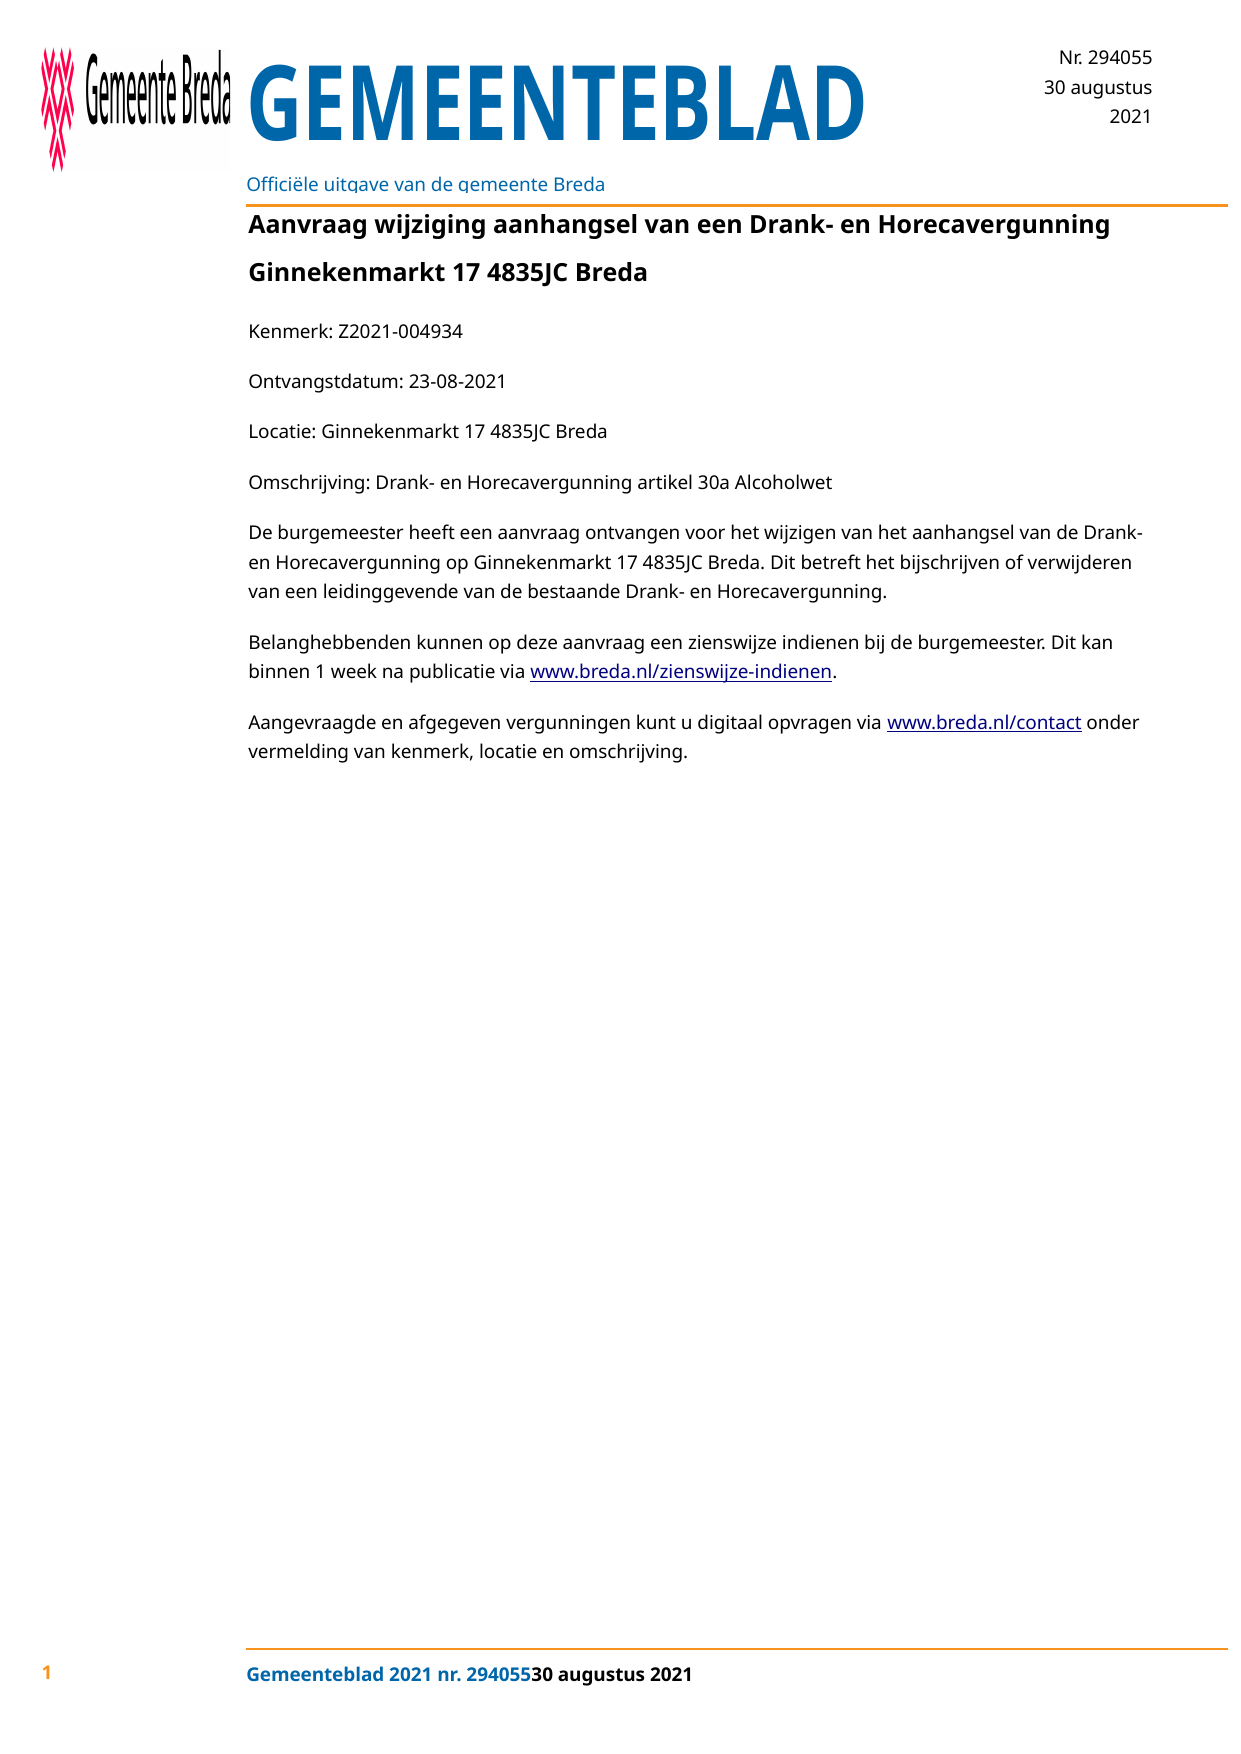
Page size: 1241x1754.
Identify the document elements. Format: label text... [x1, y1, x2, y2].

text Locatie: Ginnekenmarkt 17 4835JC Breda [248, 419, 1152, 444]
text Aangevraagde en afgegeven vergunningen kunt u digitaal opvragen via www.breda.nl/contact onder vermelding van kenmerk, locatie en omschrijving. [248, 709, 1152, 764]
text Omschrijving: Drank- en Horecavergunning artikel 30a Alcoholwet [248, 469, 1152, 495]
text Ontvangstdatum: 23-08-2021 [248, 368, 1152, 394]
text Aanvraag wijziging aanhangsel van een Drank- en Horecavergunning Ginnekenmarkt 17 4835JC Breda [248, 207, 1152, 288]
text Kenmerk: Z2021-004934 [248, 318, 1152, 344]
text De burgemeester heeft een aanvraag ontvangen voor het wijzigen van het aanhangsel van de Drank- en Horecavergunning op Ginnekenmarkt 17 4835JC Breda. Dit betreft het bijschrijven of verwijderen van een leidinggevende van de bestaande Drank- en Horecavergunning. [248, 519, 1152, 604]
text Belanghebbenden kunnen op deze aanvraag een zienswijze indienen bij de burgemeester. Dit kan binnen 1 week na publicatie via www.breda.nl/zienswijze-indienen. [248, 629, 1152, 684]
picture [41, 47, 231, 172]
